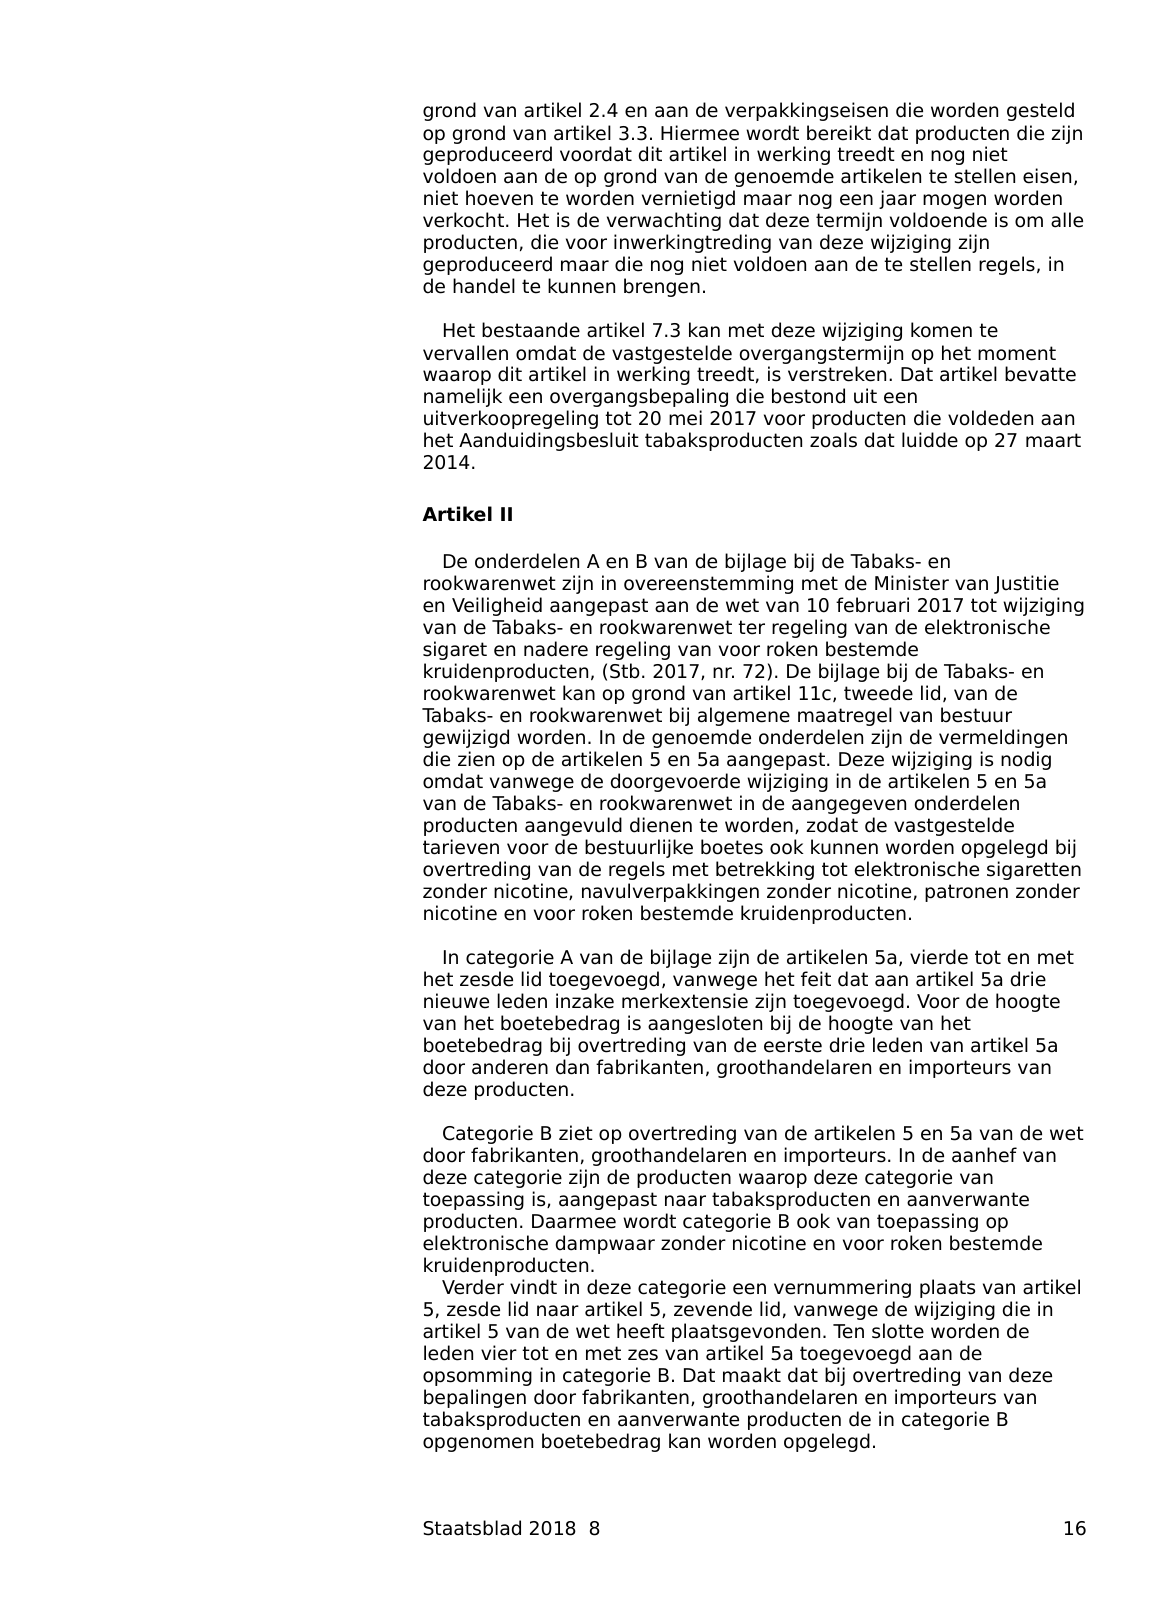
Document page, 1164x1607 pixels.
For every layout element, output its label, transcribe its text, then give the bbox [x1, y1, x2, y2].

text Het bestaande artikel 7.3 kan met deze wijziging komen te vervallen omdat de vastgestelde overgangstermijn op het moment waarop dit artikel in werking treedt, is verstreken. Dat artikel bevatte namelijk een overgangsbepaling die bestond uit een uitverkoopregeling tot 20 mei 2017 voor producten die voldeden aan het Aanduidingsbesluit tabaksproducten zoals dat luidde op 27 maart 2014. [422, 320, 1087, 474]
text grond van artikel 2.4 en aan de verpakkingseisen die worden gesteld op grond van artikel 3.3. Hiermee wordt bereikt dat producten die zijn geproduceerd voordat dit artikel in werking treedt en nog niet voldoen aan de op grond van de genoemde artikelen te stellen eisen, niet hoeven te worden vernietigd maar nog een jaar mogen worden verkocht. Het is de verwachting dat deze termijn voldoende is om alle producten, die voor inwerkingtreding van deze wijziging zijn geproduceerd maar die nog niet voldoen aan de te stellen regels, in de handel te kunnen brengen. [422, 100, 1087, 298]
text Verder vindt in deze categorie een vernummering plaats van artikel 5, zesde lid naar artikel 5, zevende lid, vanwege de wijziging die in artikel 5 van de wet heeft plaatsgevonden. Ten slotte worden de leden vier tot en met zes van artikel 5a toegevoegd aan de opsomming in categorie B. Dat maakt dat bij overtreding van deze bepalingen door fabrikanten, groothandelaren en importeurs van tabaksproducten en aanverwante producten de in categorie B opgenomen boetebedrag kan worden opgelegd. [422, 1277, 1087, 1453]
text Categorie B ziet op overtreding van de artikelen 5 en 5a van de wet door fabrikanten, groothandelaren en importeurs. In de aanhef van deze categorie zijn de producten waarop deze categorie van toepassing is, aangepast naar tabaksproducten en aanverwante producten. Daarmee wordt categorie B ook van toepassing op elektronische dampwaar zonder nicotine en voor roken bestemde kruidenproducten. [422, 1123, 1087, 1277]
text De onderdelen A en B van de bijlage bij de Tabaks- en rookwarenwet zijn in overeenstemming met de Minister van Justitie en Veiligheid aangepast aan de wet van 10 februari 2017 tot wijziging van de Tabaks- en rookwarenwet ter regeling van de elektronische sigaret en nadere regeling van voor roken bestemde kruidenproducten, (Stb. 2017, nr. 72). De bijlage bij de Tabaks- en rookwarenwet kan op grond van artikel 11c, tweede lid, van de Tabaks- en rookwarenwet bij algemene maatregel van bestuur gewijzigd worden. In de genoemde onderdelen zijn de vermeldingen die zien op de artikelen 5 en 5a aangepast. Deze wijziging is nodig omdat vanwege de doorgevoerde wijziging in de artikelen 5 en 5a van de Tabaks- en rookwarenwet in de aangegeven onderdelen producten aangevuld dienen te worden, zodat de vastgestelde tarieven voor de bestuurlijke boetes ook kunnen worden opgelegd bij overtreding van de regels met betrekking tot elektronische sigaretten zonder nicotine, navulverpakkingen zonder nicotine, patronen zonder nicotine en voor roken bestemde kruidenproducten. [422, 551, 1087, 925]
subtitle Artikel II [422, 504, 1087, 526]
text In categorie A van de bijlage zijn de artikelen 5a, vierde tot en met het zesde lid toegevoegd, vanwege het feit dat aan artikel 5a drie nieuwe leden inzake merkextensie zijn toegevoegd. Voor de hoogte van het boetebedrag is aangesloten bij de hoogte van het boetebedrag bij overtreding van de eerste drie leden van artikel 5a door anderen dan fabrikanten, groothandelaren en importeurs van deze producten. [422, 947, 1087, 1101]
